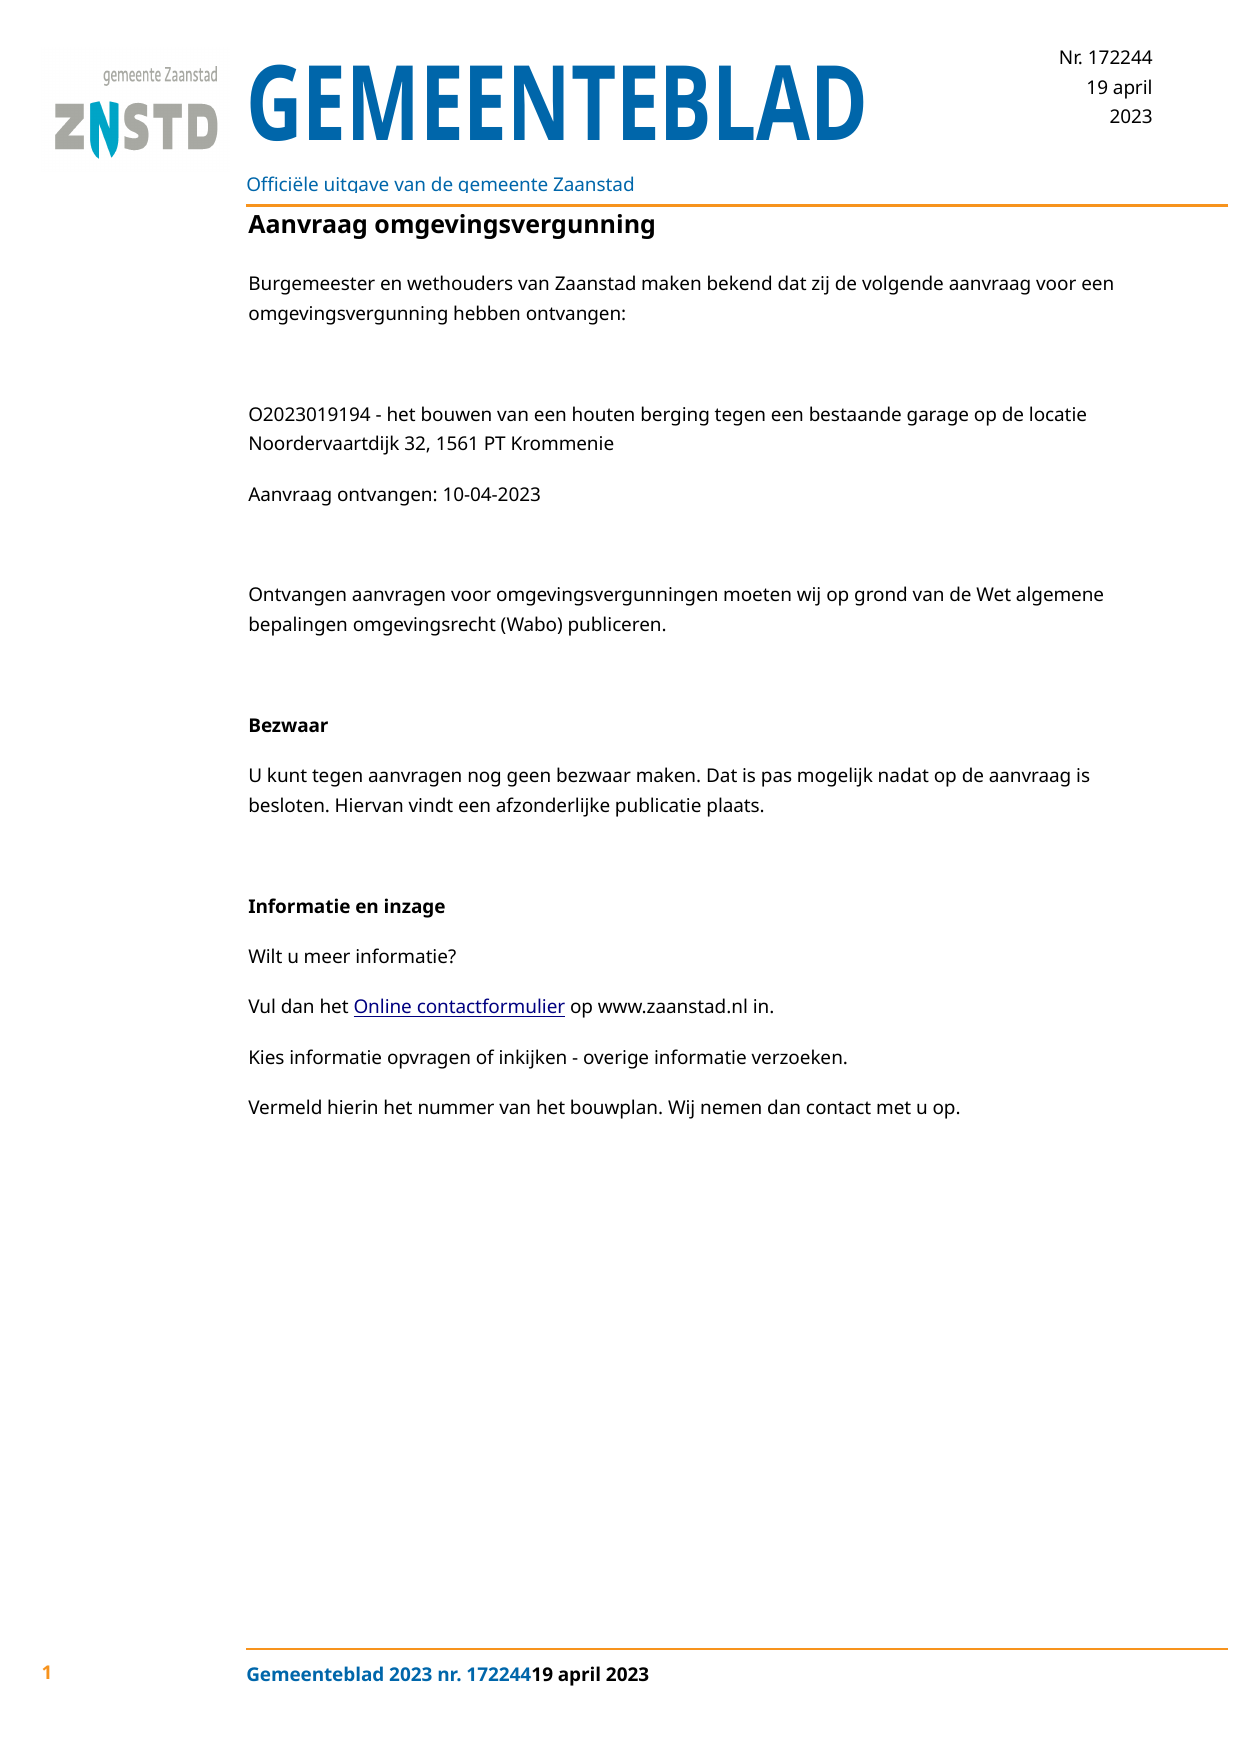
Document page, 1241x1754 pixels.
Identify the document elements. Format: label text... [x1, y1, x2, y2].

text Aanvraag ontvangen: 10-04-2023 [248, 481, 1152, 506]
picture [41, 47, 231, 172]
text Ontvangen aanvragen voor omgevingsvergunningen moeten wij op grond van de Wet algemene bepalingen omgevingsrecht (Wabo) publiceren. [248, 582, 1152, 637]
text Vul dan het Online contactformulier op www.zaanstad.nl in. [248, 994, 1152, 1019]
text Wilt u meer informatie? [248, 943, 1152, 969]
text Informatie en inzage [248, 893, 1152, 918]
text O2023019194 - het bouwen van een houten berging tegen een bestaande garage op de locatie Noordervaartdijk 32, 1561 PT Krommenie [248, 401, 1152, 456]
text Burgemeester en wethouders van Zaanstad maken bekend dat zij de volgende aanvraag voor een omgevingsvergunning hebben ontvangen: [248, 270, 1152, 326]
text U kunt tegen aanvragen nog geen bezwaar maken. Dat is pas mogelijk nadat op de aanvraag is besloten. Hiervan vindt een afzonderlijke publicatie plaats. [248, 762, 1152, 818]
text Vermeld hierin het nummer van het bouwplan. Wij nemen dan contact met u op. [248, 1094, 1152, 1120]
text Aanvraag omgevingsvergunning [248, 207, 1152, 241]
text Bezwaar [248, 712, 1152, 738]
text Kies informatie opvragen of inkijken - overige informatie verzoeken. [248, 1044, 1152, 1070]
